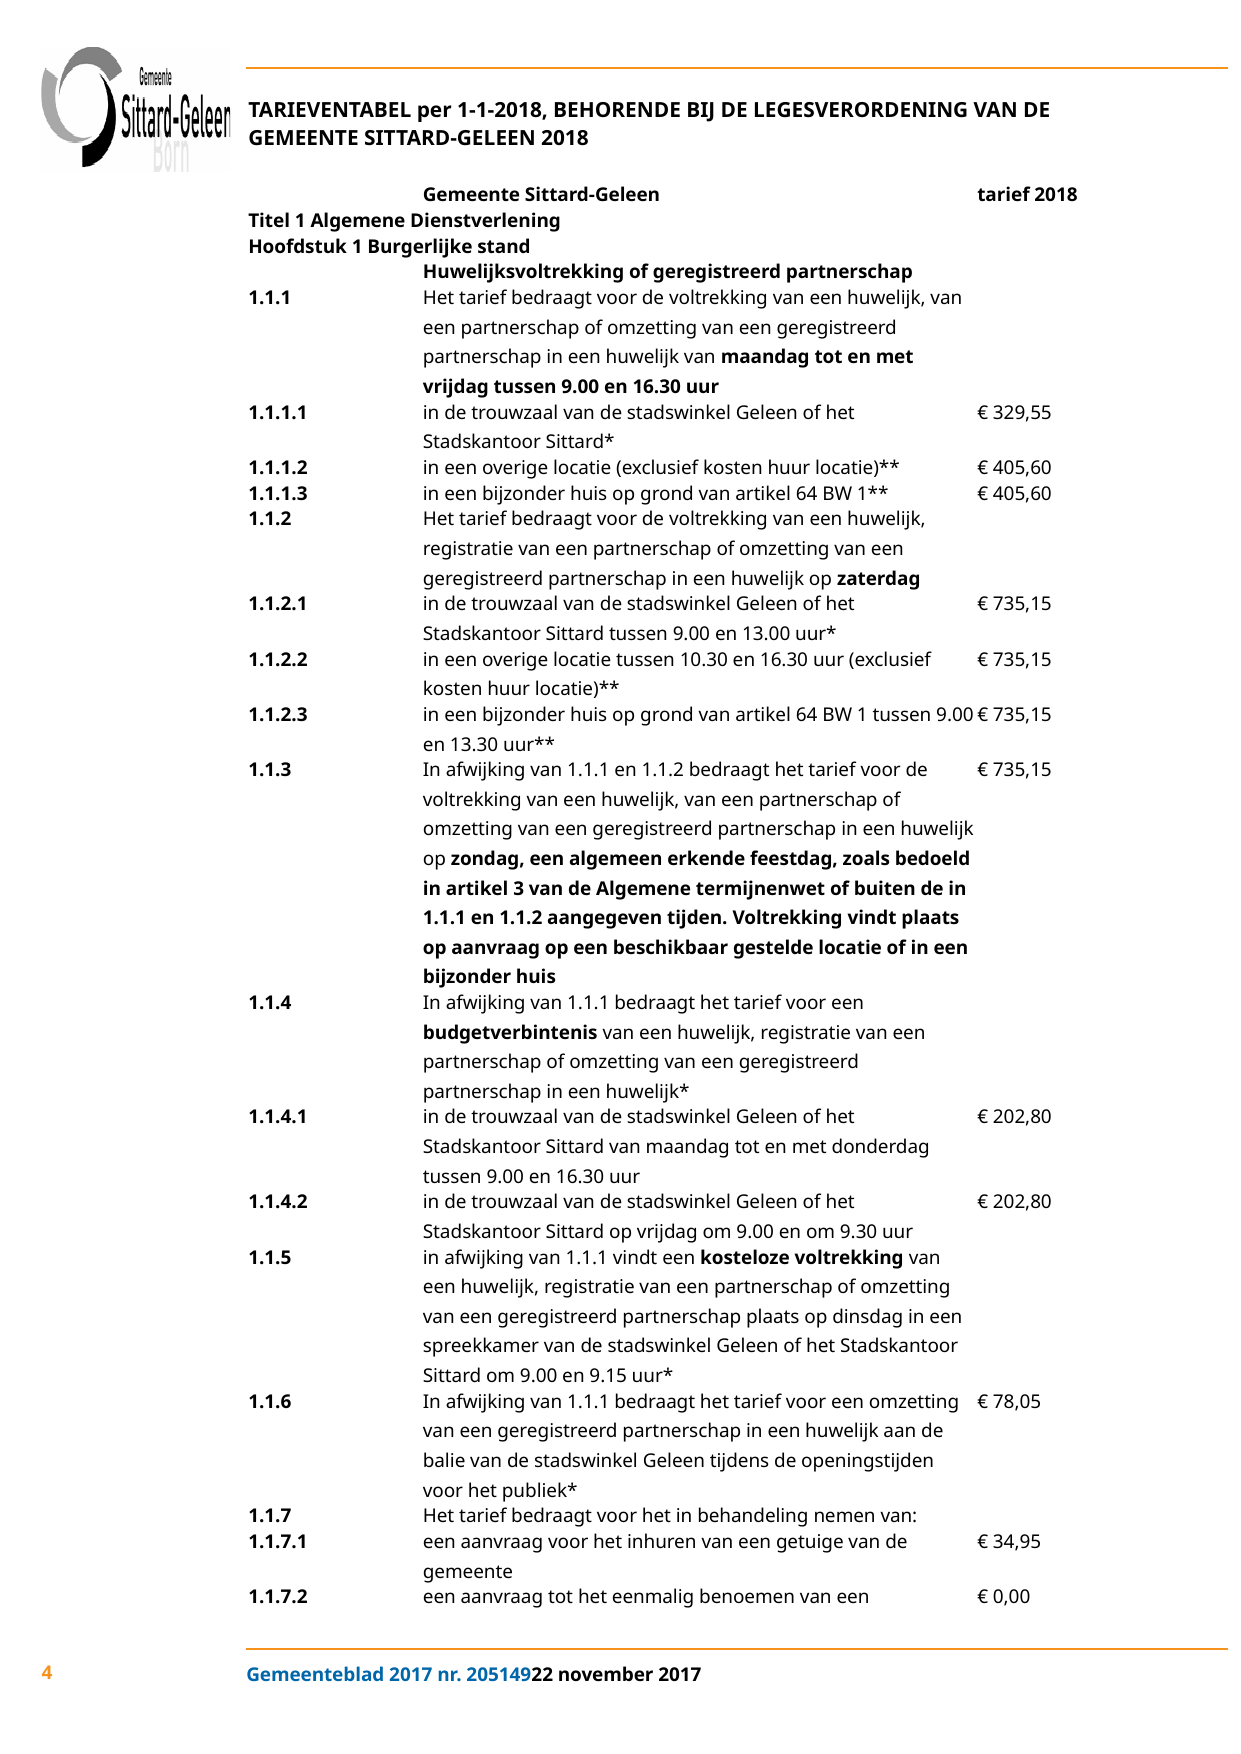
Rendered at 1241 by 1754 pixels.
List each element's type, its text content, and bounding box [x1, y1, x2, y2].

table_cell in een overige locatie tussen 10.30 en 16.30 uur (exclusief kosten huur locatie)** [423, 646, 977, 701]
table_cell € 735,15 [977, 701, 1152, 756]
table_cell [977, 1244, 1152, 1388]
table_cell 1.1.5 [248, 1244, 423, 1388]
table_cell € 202,80 [977, 1189, 1152, 1244]
table_cell 1.1.1.3 [248, 480, 423, 506]
table_header [248, 181, 423, 207]
table_cell in de trouwzaal van de stadswinkel Geleen of het Stadskantoor Sittard* [423, 399, 977, 454]
table_cell 1.1.3 [248, 756, 423, 989]
table_cell in de trouwzaal van de stadswinkel Geleen of het Stadskantoor Sittard tussen 9.00 en 13.00 uur* [423, 591, 977, 646]
table_cell 1.1.7.1 [248, 1528, 423, 1583]
table_cell een aanvraag voor het inhuren van een getuige van de gemeente [423, 1528, 977, 1583]
table_cell € 78,05 [977, 1388, 1152, 1502]
table_cell 1.1.1 [248, 284, 423, 399]
table_cell in afwijking van 1.1.1 vindt een kosteloze voltrekking van een huwelijk, registratie van een partnerschap of omzetting van een geregistreerd partnerschap plaats op dinsdag in een spreekkamer van de stadswinkel Geleen of het Stadskantoor Sittard om 9.00 en 9.15 uur* [423, 1244, 977, 1388]
table_cell in een bijzonder huis op grond van artikel 64 BW 1** [423, 480, 977, 506]
picture [41, 47, 231, 172]
table_header tarief 2018 [977, 181, 1152, 207]
table_cell [977, 284, 1152, 399]
table_cell 1.1.6 [248, 1388, 423, 1502]
table_cell € 0,00 [977, 1584, 1152, 1609]
table_cell 1.1.2.2 [248, 646, 423, 701]
table_cell € 735,15 [977, 591, 1152, 646]
table_cell 1.1.2.3 [248, 701, 423, 756]
table_cell 1.1.7 [248, 1503, 423, 1528]
table_cell 1.1.4.1 [248, 1104, 423, 1189]
table_cell [977, 207, 1152, 233]
table_cell Het tarief bedraagt voor het in behandeling nemen van: [423, 1503, 977, 1528]
table_cell € 735,15 [977, 646, 1152, 701]
table_cell [977, 989, 1152, 1104]
table_cell 1.1.1.2 [248, 454, 423, 480]
table_cell € 202,80 [977, 1104, 1152, 1189]
table_cell Het tarief bedraagt voor de voltrekking van een huwelijk, registratie van een partnerschap of omzetting van een geregistreerd partnerschap in een huwelijk op zaterdag [423, 506, 977, 591]
table_cell een aanvraag tot het eenmalig benoemen van een [423, 1584, 977, 1609]
table_cell [977, 233, 1152, 259]
table_cell Het tarief bedraagt voor de voltrekking van een huwelijk, van een partnerschap of omzetting van een geregistreerd partnerschap in een huwelijk van maandag tot en met vrijdag tussen 9.00 en 16.30 uur [423, 284, 977, 399]
table_cell € 405,60 [977, 480, 1152, 506]
table_cell In afwijking van 1.1.1 en 1.1.2 bedraagt het tarief voor de voltrekking van een huwelijk, van een partnerschap of omzetting van een geregistreerd partnerschap in een huwelijk op zondag, een algemeen erkende feestdag, zoals bedoeld in artikel 3 van de Algemene termijnenwet of buiten de in 1.1.1 en 1.1.2 aangegeven tijden. Voltrekking vindt plaats op aanvraag op een beschikbaar gestelde locatie of in een bijzonder huis [423, 756, 977, 989]
table_cell € 34,95 [977, 1528, 1152, 1583]
table_cell in de trouwzaal van de stadswinkel Geleen of het Stadskantoor Sittard van maandag tot en met donderdag tussen 9.00 en 16.30 uur [423, 1104, 977, 1189]
table_cell In afwijking van 1.1.1 bedraagt het tarief voor een budgetverbintenis van een huwelijk, registratie van een partnerschap of omzetting van een geregistreerd partnerschap in een huwelijk* [423, 989, 977, 1104]
table_cell [977, 259, 1152, 284]
table_cell € 329,55 [977, 399, 1152, 454]
table_cell € 405,60 [977, 454, 1152, 480]
table_cell in de trouwzaal van de stadswinkel Geleen of het Stadskantoor Sittard op vrijdag om 9.00 en om 9.30 uur [423, 1189, 977, 1244]
table_cell € 735,15 [977, 756, 1152, 989]
table_cell 1.1.2.1 [248, 591, 423, 646]
table_cell Hoofdstuk 1 Burgerlijke stand [248, 233, 977, 259]
table_cell Titel 1 Algemene Dienstverlening [248, 207, 977, 233]
table_cell In afwijking van 1.1.1 bedraagt het tarief voor een omzetting van een geregistreerd partnerschap in een huwelijk aan de balie van de stadswinkel Geleen tijdens de openingstijden voor het publiek* [423, 1388, 977, 1502]
table_cell 1.1.2 [248, 506, 423, 591]
table_cell [977, 1503, 1152, 1528]
table_cell [248, 259, 423, 284]
text TARIEVENTABEL per 1-1-2018, BEHORENDE BIJ DE LEGESVERORDENING VAN DE GEMEENTE SITTARD-GELEEN 2018 [248, 95, 1152, 152]
table_header Gemeente Sittard-Geleen [423, 181, 977, 207]
table_cell 1.1.4.2 [248, 1189, 423, 1244]
table_cell 1.1.7.2 [248, 1584, 423, 1609]
table_cell Huwelijksvoltrekking of geregistreerd partnerschap [423, 259, 977, 284]
table_cell in een overige locatie (exclusief kosten huur locatie)** [423, 454, 977, 480]
table_cell 1.1.1.1 [248, 399, 423, 454]
table_cell in een bijzonder huis op grond van artikel 64 BW 1 tussen 9.00 en 13.30 uur** [423, 701, 977, 756]
table_cell [977, 506, 1152, 591]
table_cell 1.1.4 [248, 989, 423, 1104]
